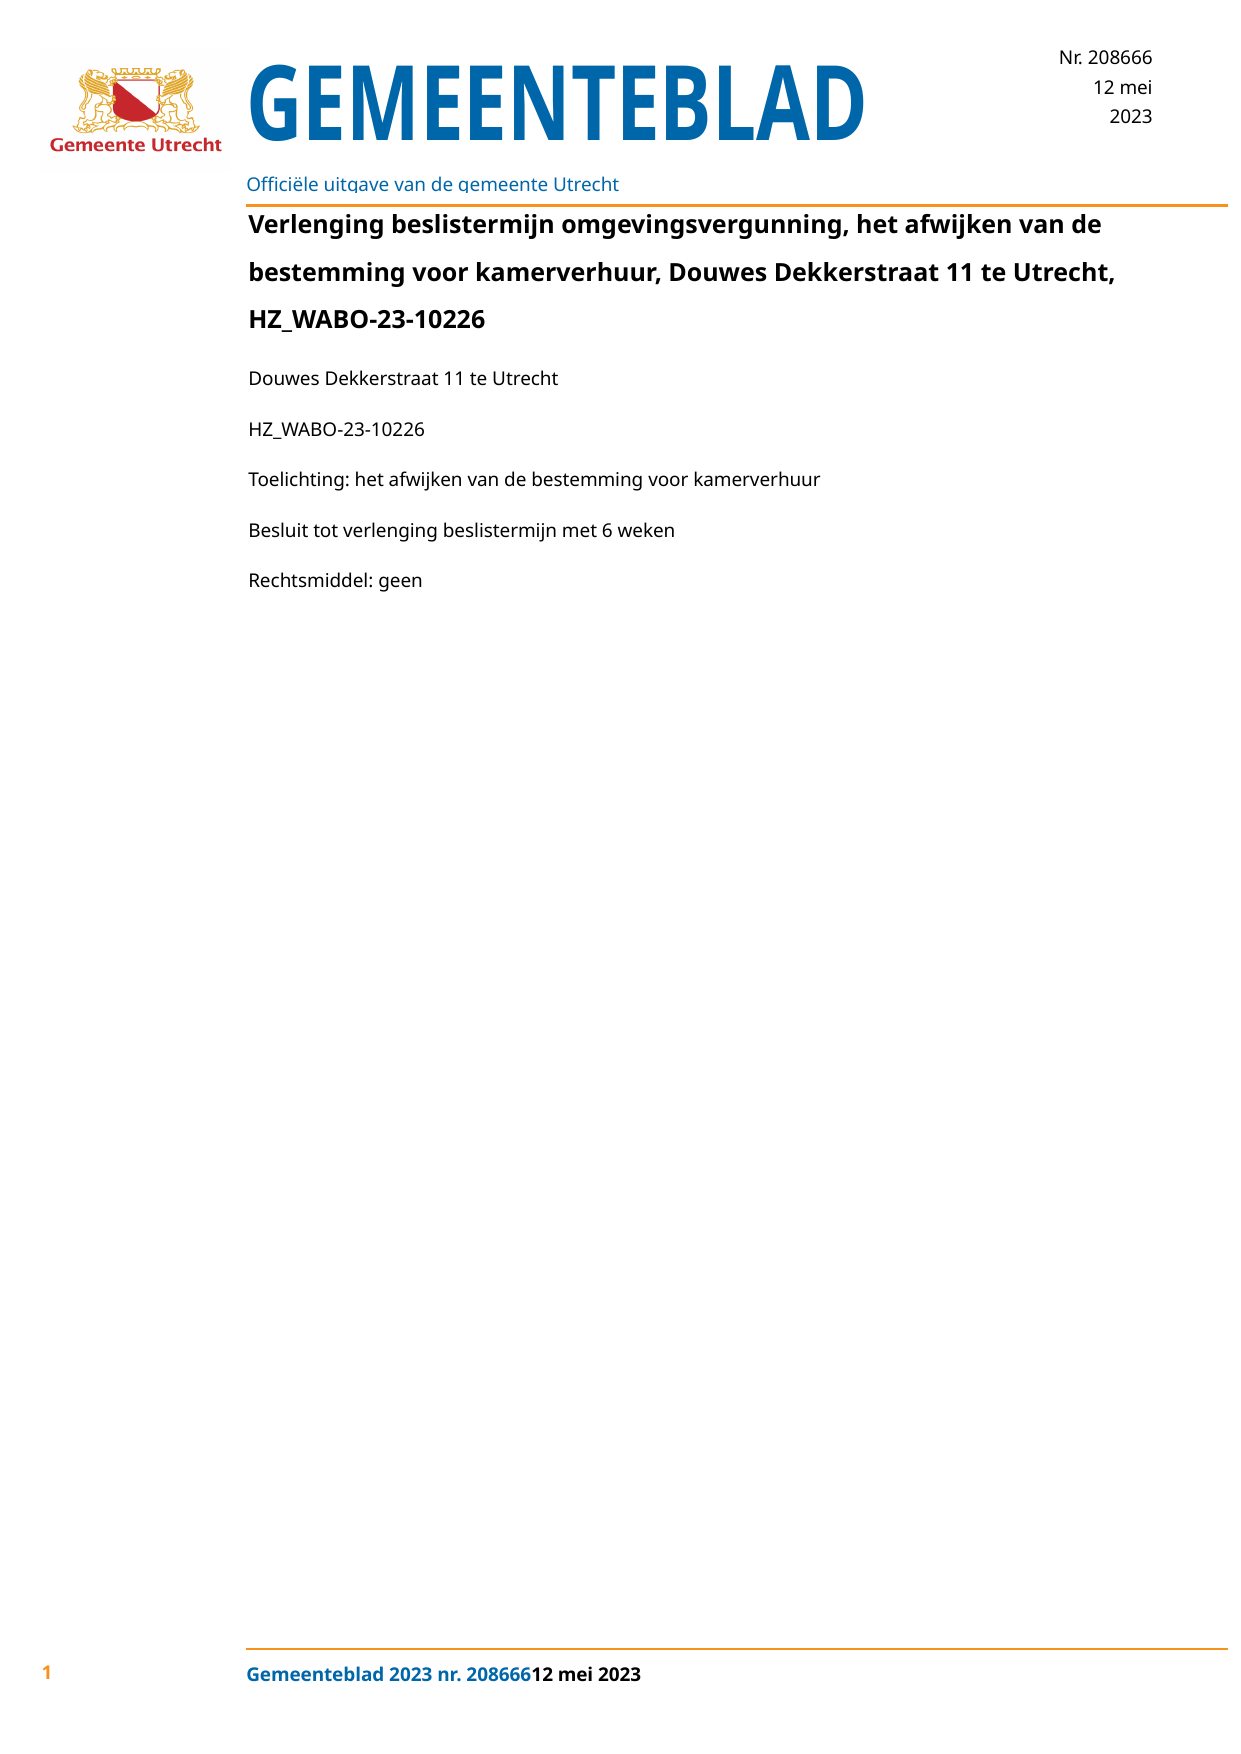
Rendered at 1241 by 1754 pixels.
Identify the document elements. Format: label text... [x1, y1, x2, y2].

text Toelichting: het afwijken van de bestemming voor kamerverhuur [248, 466, 1152, 492]
text Douwes Dekkerstraat 11 te Utrecht [248, 366, 1152, 391]
picture [41, 47, 231, 172]
text Besluit tot verlenging beslistermijn met 6 weken [248, 517, 1152, 542]
text Rechtsmiddel: geen [248, 567, 1152, 593]
text Verlenging beslistermijn omgevingsvergunning, het afwijken van de bestemming voor kamerverhuur, Douwes Dekkerstraat 11 te Utrecht, HZ_WABO-23-10226 [248, 207, 1152, 336]
text HZ_WABO-23-10226 [248, 416, 1152, 442]
